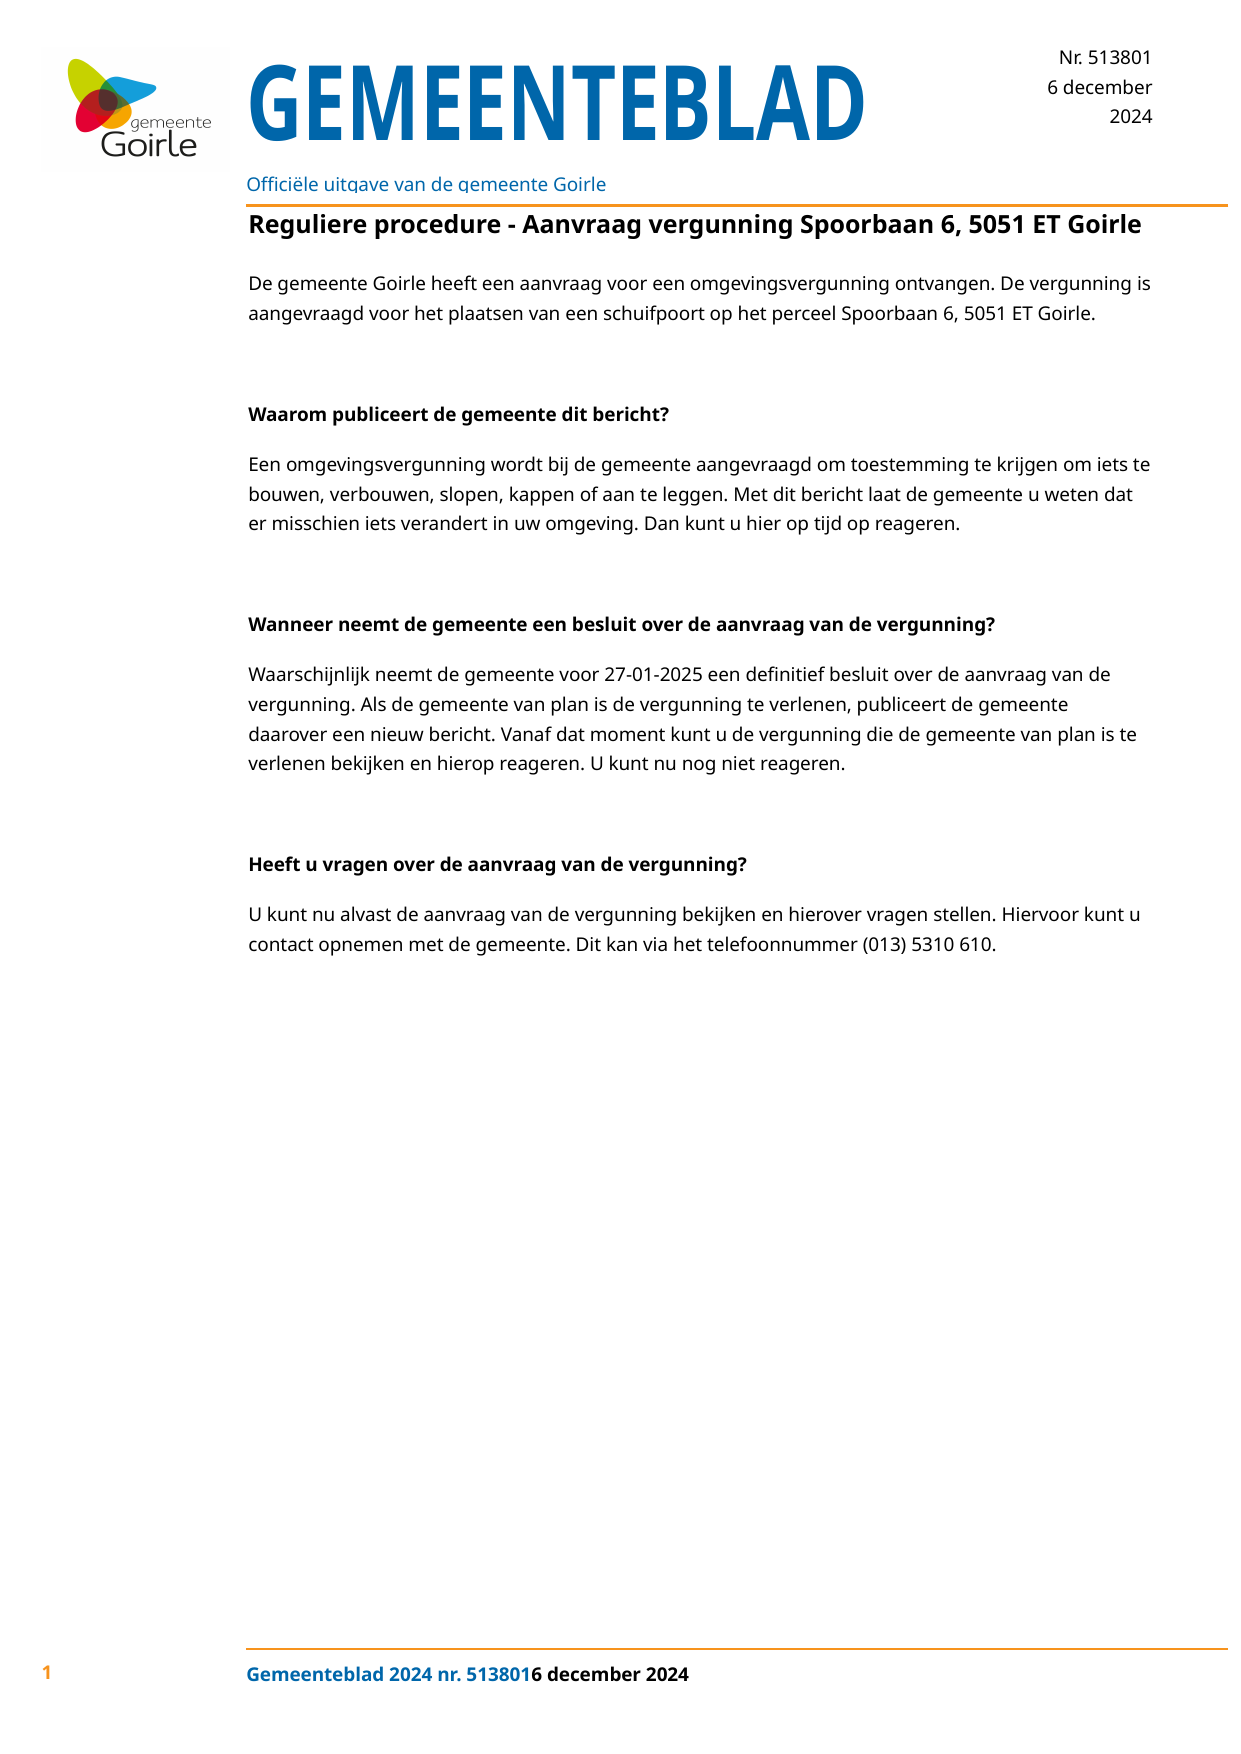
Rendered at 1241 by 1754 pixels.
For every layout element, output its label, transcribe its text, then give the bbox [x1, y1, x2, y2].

text U kunt nu alvast de aanvraag van de vergunning bekijken en hierover vragen stellen. Hiervoor kunt u contact opnemen met de gemeente. Dit kan via het telefoonnummer (013) 5310 610. [248, 902, 1152, 957]
text De gemeente Goirle heeft een aanvraag voor een omgevingsvergunning ontvangen. De vergunning is aangevraagd voor het plaatsen van een schuifpoort op het perceel Spoorbaan 6, 5051 ET Goirle. [248, 270, 1152, 326]
text Heeft u vragen over de aanvraag van de vergunning? [248, 851, 1152, 877]
text Reguliere procedure - Aanvraag vergunning Spoorbaan 6, 5051 ET Goirle [248, 207, 1152, 241]
picture [41, 47, 231, 172]
text Waarschijnlijk neemt de gemeente voor 27-01-2025 een definitief besluit over de aanvraag van de vergunning. Als de gemeente van plan is de vergunning te verlenen, publiceert de gemeente daarover een nieuw bericht. Vanaf dat moment kunt u de vergunning die de gemeente van plan is te verlenen bekijken en hierop reageren. U kunt nu nog niet reageren. [248, 662, 1152, 776]
text Een omgevingsvergunning wordt bij de gemeente aangevraagd om toestemming te krijgen om iets te bouwen, verbouwen, slopen, kappen of aan te leggen. Met dit bericht laat de gemeente u weten dat er misschien iets verandert in uw omgeving. Dan kunt u hier op tijd op reageren. [248, 451, 1152, 536]
text Waarom publiceert de gemeente dit bericht? [248, 401, 1152, 426]
text Wanneer neemt de gemeente een besluit over de aanvraag van de vergunning? [248, 611, 1152, 637]
